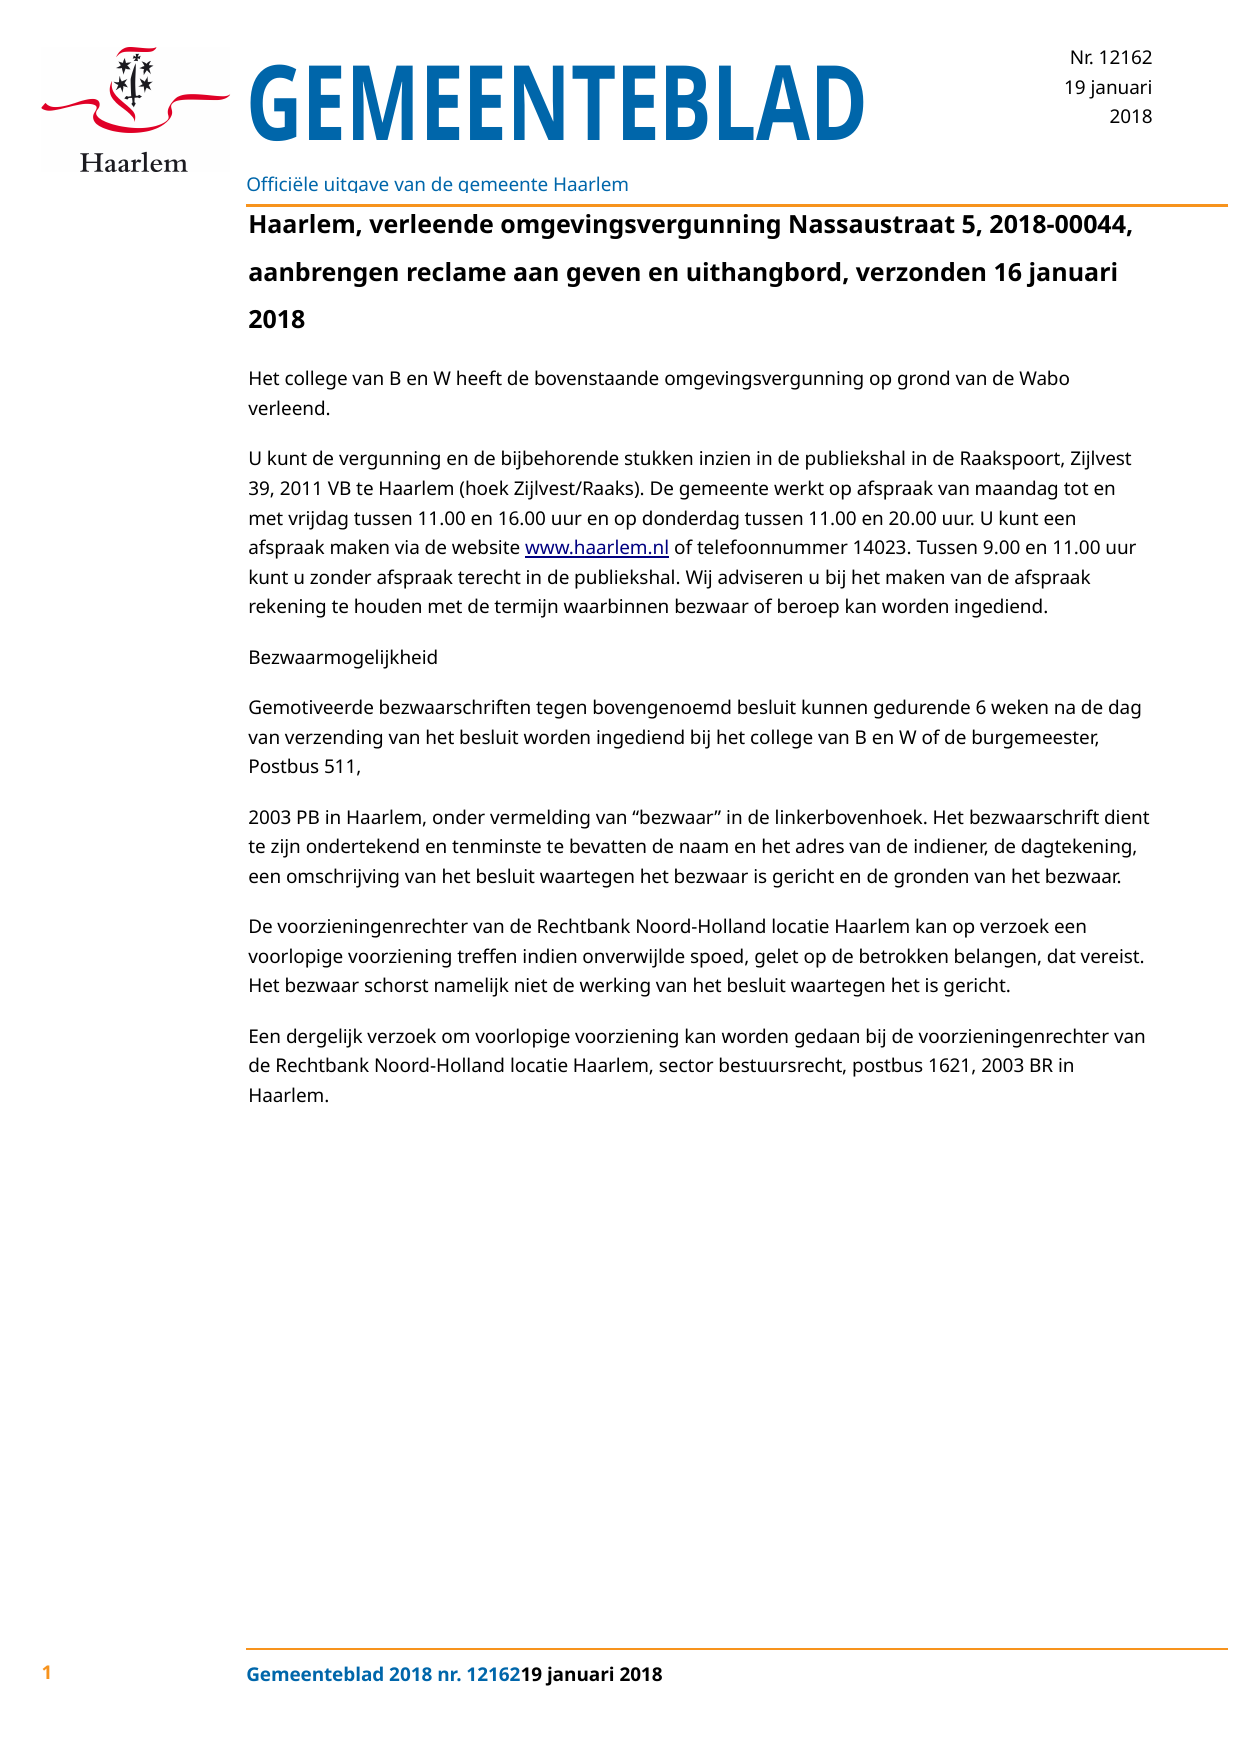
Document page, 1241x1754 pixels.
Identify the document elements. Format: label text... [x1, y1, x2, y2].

text De voorzieningenrechter van de Rechtbank Noord-Holland locatie Haarlem kan op verzoek een voorlopige voorziening treffen indien onverwijlde spoed, gelet op de betrokken belangen, dat vereist. Het bezwaar schorst namelijk niet de werking van het besluit waartegen het is gericht. [248, 913, 1152, 998]
text U kunt de vergunning en de bijbehorende stukken inzien in de publiekshal in de Raakspoort, Zijlvest 39, 2011 VB te Haarlem (hoek Zijlvest/Raaks). De gemeente werkt op afspraak van maandag tot en met vrijdag tussen 11.00 en 16.00 uur en op donderdag tussen 11.00 en 20.00 uur. U kunt een afspraak maken via de website www.haarlem.nl of telefoonnummer 14023. Tussen 9.00 en 11.00 uur kunt u zonder afspraak terecht in de publiekshal. Wij adviseren u bij het maken van de afspraak rekening te houden met de termijn waarbinnen bezwaar of beroep kan worden ingediend. [248, 446, 1152, 619]
text 2003 PB in Haarlem, onder vermelding van “bezwaar” in de linkerbovenhoek. Het bezwaarschrift dient te zijn ondertekend en tenminste te bevatten de naam en het adres van de indiener, de dagtekening, een omschrijving van het besluit waartegen het bezwaar is gericht en de gronden van het bezwaar. [248, 804, 1152, 889]
picture [41, 47, 231, 172]
text Gemotiveerde bezwaarschriften tegen bovengenoemd besluit kunnen gedurende 6 weken na de dag van verzending van het besluit worden ingediend bij het college van B en W of de burgemeester, Postbus 511, [248, 694, 1152, 779]
text Het college van B en W heeft de bovenstaande omgevingsvergunning op grond van de Wabo verleend. [248, 366, 1152, 421]
text Haarlem, verleende omgevingsvergunning Nassaustraat 5, 2018-00044, aanbrengen reclame aan geven en uithangbord, verzonden 16 januari 2018 [248, 207, 1152, 336]
text Een dergelijk verzoek om voorlopige voorziening kan worden gedaan bij de voorzieningenrechter van de Rechtbank Noord-Holland locatie Haarlem, sector bestuursrecht, postbus 1621, 2003 BR in Haarlem. [248, 1023, 1152, 1108]
text Bezwaarmogelijkheid [248, 644, 1152, 669]
